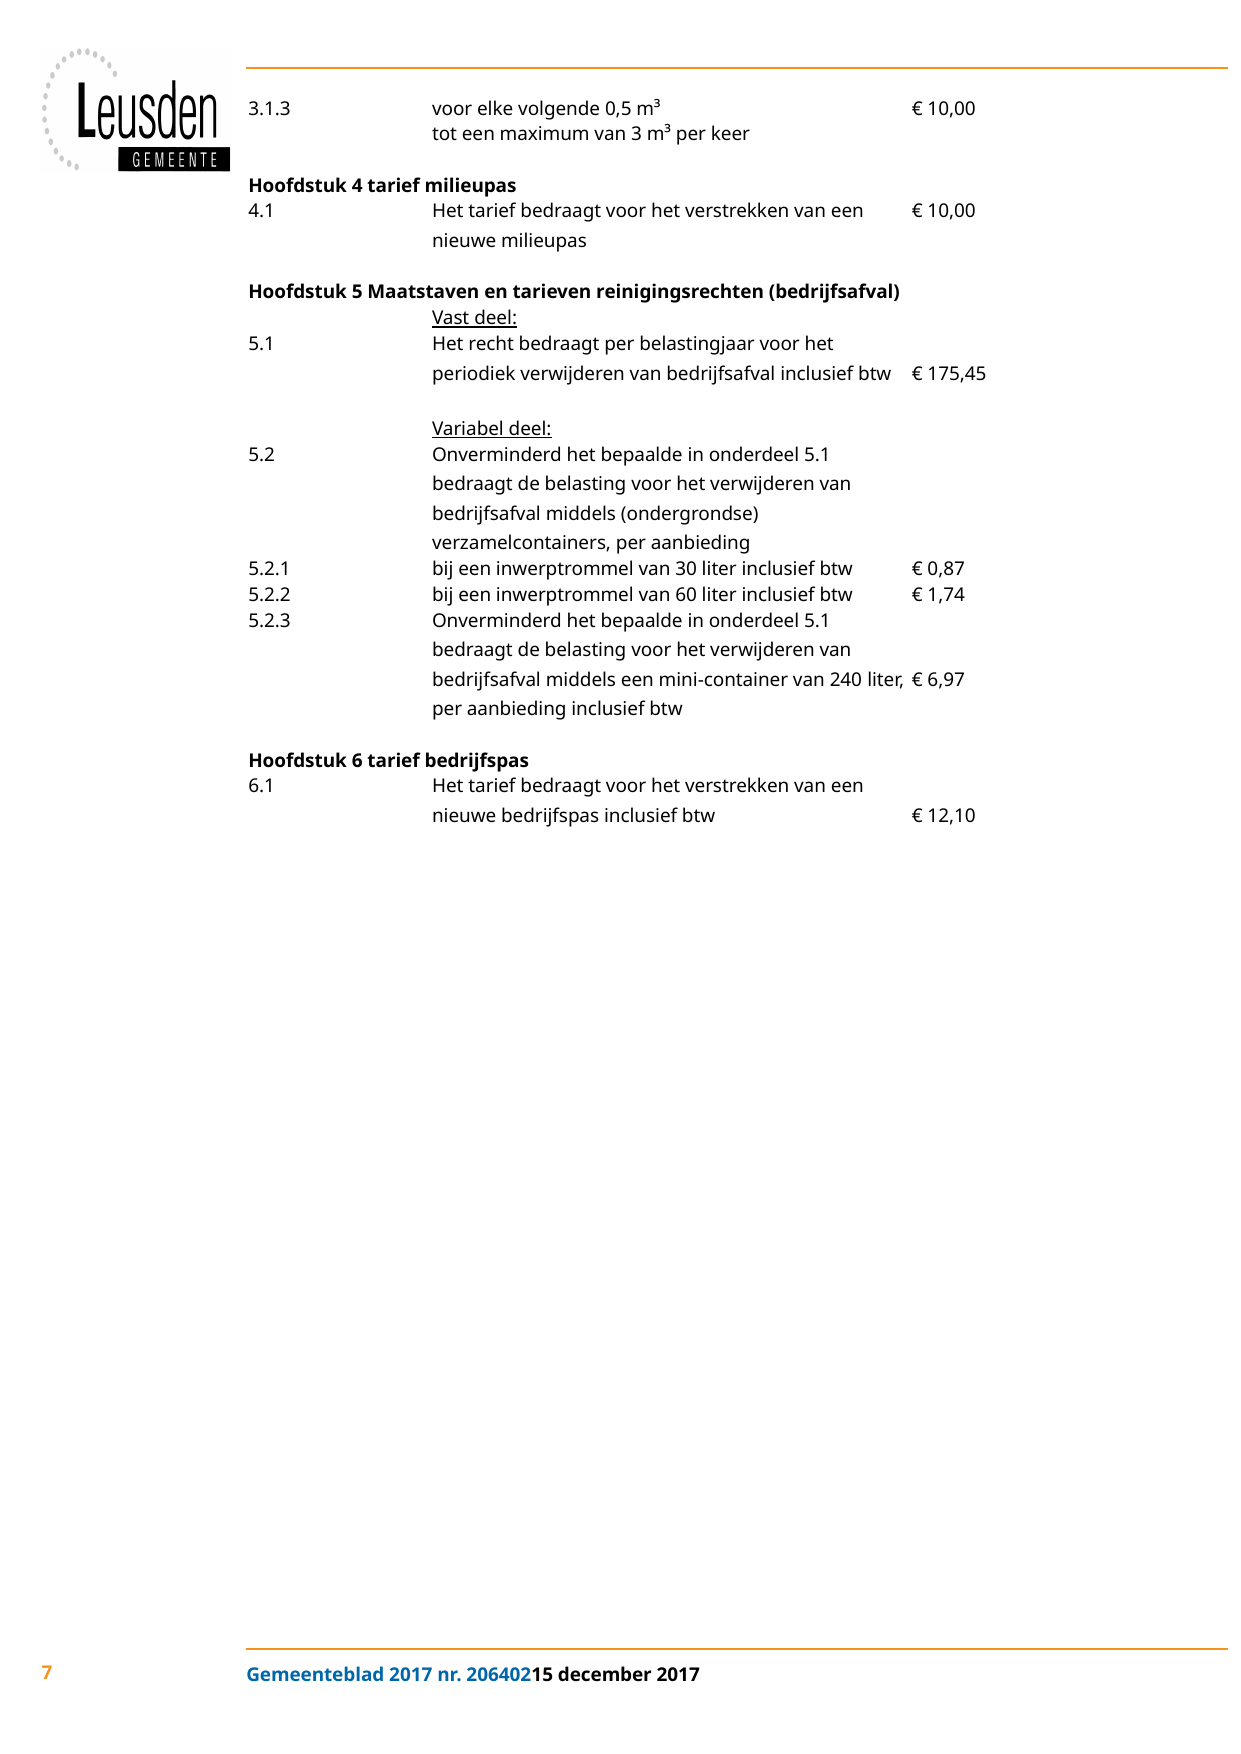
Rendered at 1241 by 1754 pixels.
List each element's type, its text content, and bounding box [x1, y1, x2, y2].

table_cell 5.2 [248, 441, 432, 555]
picture [41, 47, 231, 172]
table_cell € 10,00 [912, 198, 1152, 253]
table_cell bij een inwerptrommel van 60 liter inclusief btw [432, 581, 912, 607]
table_cell [912, 146, 1152, 172]
table_cell [912, 121, 1152, 146]
table_cell [432, 146, 912, 172]
table_cell Onverminderd het bepaalde in onderdeel 5.1 bedraagt de belasting voor het verwijderen van bedrijfsafval middels een mini-container van 240 liter, per aanbieding inclusief btw [432, 607, 912, 721]
table_cell [432, 253, 912, 279]
table_cell voor elke volgende 0,5 m³ [432, 95, 912, 121]
table_cell [248, 253, 432, 279]
table_cell [912, 441, 1152, 555]
table_cell [248, 305, 432, 330]
table_cell 5.2.1 [248, 555, 432, 581]
table_cell [912, 172, 1152, 198]
table_cell € 0,87 [912, 555, 1152, 581]
table_cell 5.2.2 [248, 581, 432, 607]
table_cell 5.2.3 [248, 607, 432, 721]
table_cell [912, 305, 1152, 330]
table_cell [912, 253, 1152, 279]
table_cell € 12,10 [912, 773, 1152, 828]
table_cell € 6,97 [912, 607, 1152, 721]
table_cell € 175,45 [912, 330, 1152, 415]
table_cell Het recht bedraagt per belastingjaar voor het periodiek verwijderen van bedrijfsafval inclusief btw [432, 330, 912, 415]
table_cell Hoofdstuk 4 tarief milieupas [248, 172, 912, 198]
table_cell 4.1 [248, 198, 432, 253]
table_cell tot een maximum van 3 m³ per keer [432, 121, 912, 146]
table_cell [248, 721, 432, 747]
table_cell 5.1 [248, 330, 432, 415]
table_cell [912, 415, 1152, 441]
table_cell € 10,00 [912, 95, 1152, 121]
table_cell [432, 721, 912, 747]
table_cell bij een inwerptrommel van 30 liter inclusief btw [432, 555, 912, 581]
table_cell [912, 279, 1152, 304]
table_cell [912, 721, 1152, 747]
table_cell [248, 121, 432, 146]
table_cell Onverminderd het bepaalde in onderdeel 5.1 bedraagt de belasting voor het verwijderen van bedrijfsafval middels (ondergrondse) verzamelcontainers, per aanbieding [432, 441, 912, 555]
table_cell Het tarief bedraagt voor het verstrekken van een nieuwe bedrijfspas inclusief btw [432, 773, 912, 828]
table_cell Hoofdstuk 6 tarief bedrijfspas [248, 747, 912, 773]
table_cell [248, 415, 432, 441]
table_cell Vast deel: [432, 305, 912, 330]
table_cell Hoofdstuk 5 Maatstaven en tarieven reinigingsrechten (bedrijfsafval) [248, 279, 912, 304]
table_cell [248, 146, 432, 172]
table_cell € 1,74 [912, 581, 1152, 607]
table_cell Variabel deel: [432, 415, 912, 441]
table_cell Het tarief bedraagt voor het verstrekken van een nieuwe milieupas [432, 198, 912, 253]
table_cell [912, 747, 1152, 773]
table_cell 3.1.3 [248, 95, 432, 121]
table_cell 6.1 [248, 773, 432, 828]
